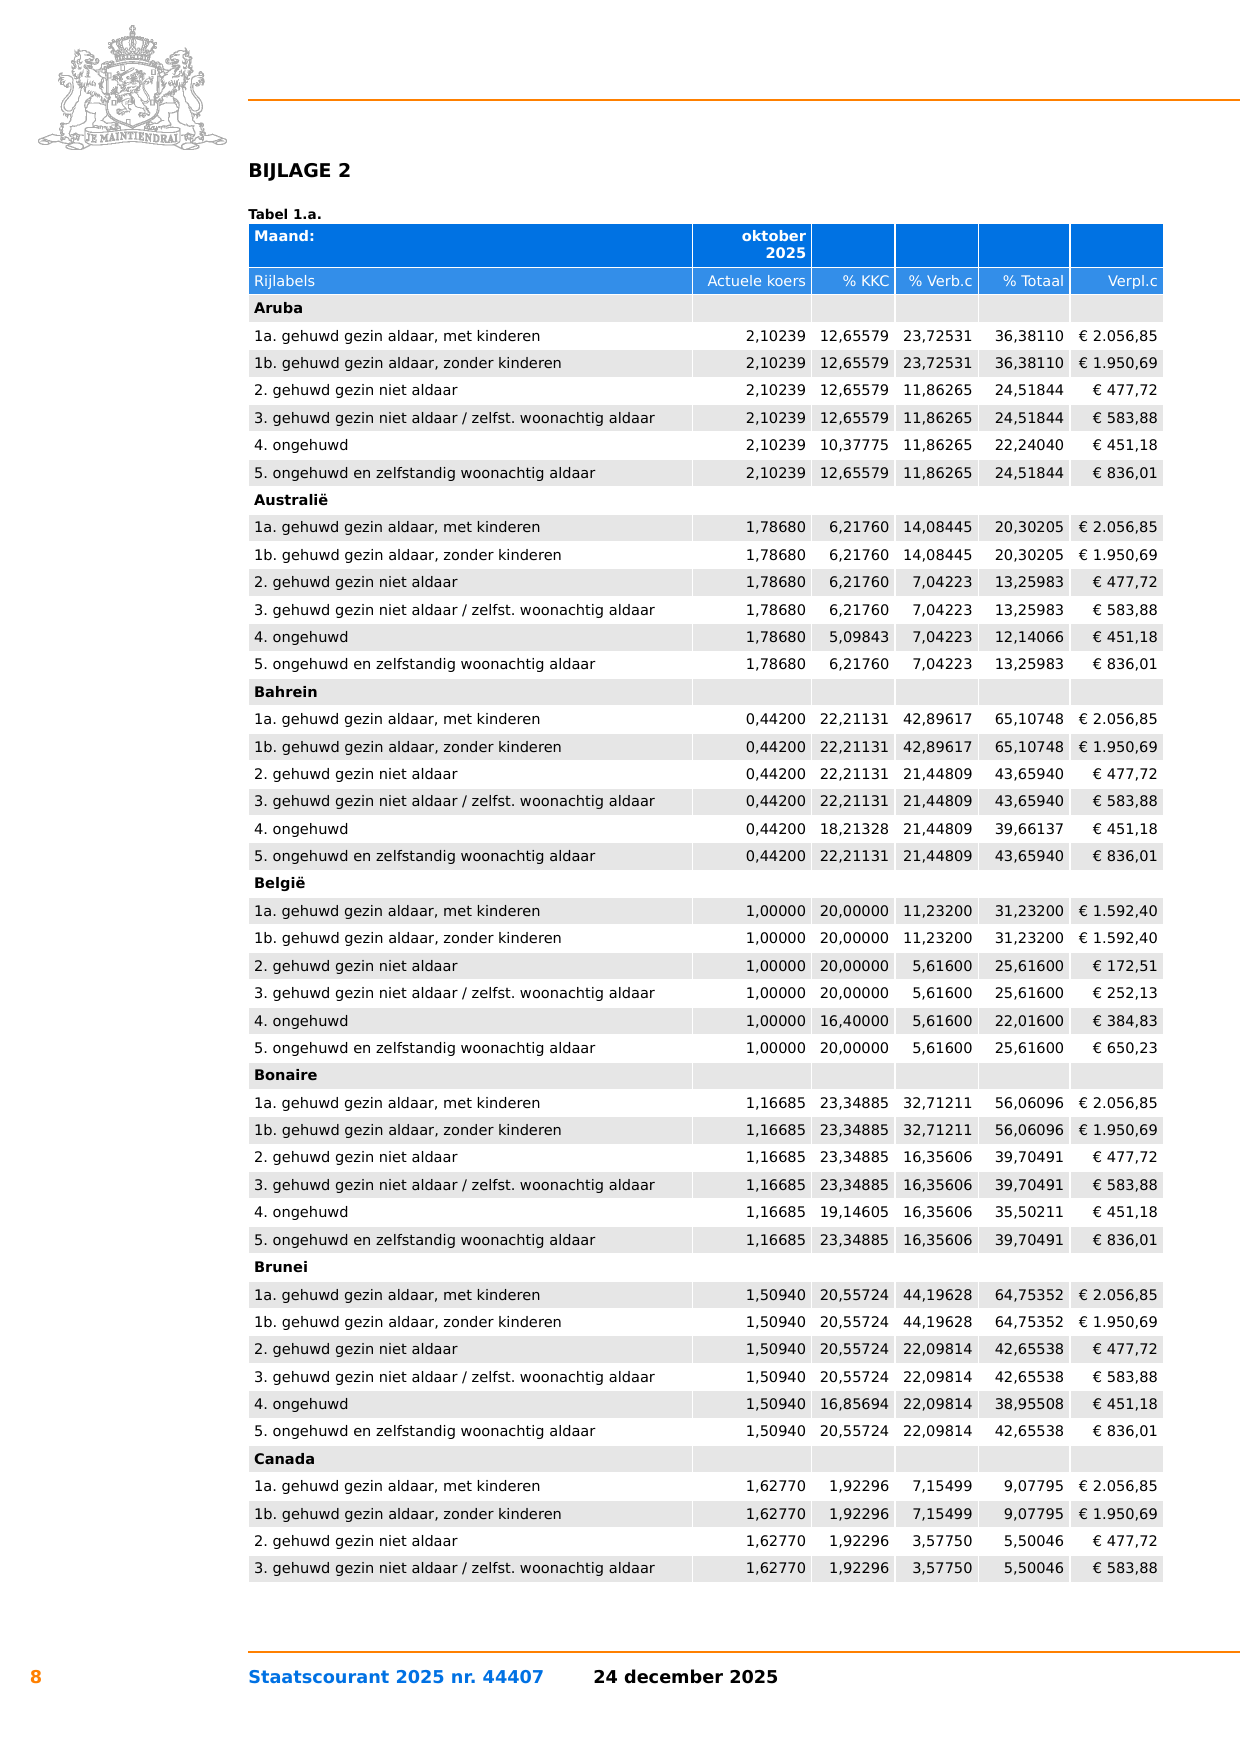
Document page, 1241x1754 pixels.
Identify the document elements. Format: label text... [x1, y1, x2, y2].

table_cell € 1.950,69 [1071, 734, 1163, 760]
table_cell 20,00000 [812, 926, 894, 952]
table_cell € 836,01 [1071, 1419, 1163, 1445]
table_cell 24,51844 [979, 405, 1069, 431]
table_cell 2,10239 [693, 350, 811, 377]
table_cell € 583,88 [1071, 1172, 1163, 1198]
table_cell 20,00000 [812, 898, 894, 924]
table_cell 32,71211 [896, 1090, 978, 1116]
table_cell 1,00000 [693, 980, 811, 1007]
table_cell 32,71211 [896, 1117, 978, 1144]
table_cell 1,16685 [693, 1172, 811, 1198]
table_cell 12,65579 [812, 460, 894, 486]
table_cell € 583,88 [1071, 1556, 1163, 1582]
table_cell 3. gehuwd gezin niet aldaar / zelfst. woonachtig aldaar [249, 405, 692, 431]
table_cell 7,15499 [896, 1501, 978, 1527]
table_cell 11,86265 [896, 405, 978, 431]
table_cell [979, 1446, 1069, 1472]
table_cell 11,86265 [896, 460, 978, 486]
table_cell [1071, 871, 1163, 897]
table_cell 1,00000 [693, 898, 811, 924]
table_cell € 1.950,69 [1071, 542, 1163, 568]
table_cell € 583,88 [1071, 789, 1163, 815]
table_cell [979, 295, 1069, 322]
table_cell 13,25983 [979, 569, 1069, 596]
table_cell 1b. gehuwd gezin aldaar, zonder kinderen [249, 542, 692, 568]
table_cell 3. gehuwd gezin niet aldaar / zelfst. woonachtig aldaar [249, 1364, 692, 1390]
table_cell 43,65940 [979, 843, 1069, 870]
table_cell 20,55724 [812, 1309, 894, 1335]
table_cell 4. ongehuwd [249, 1391, 692, 1418]
table_cell 1b. gehuwd gezin aldaar, zonder kinderen [249, 1309, 692, 1335]
table_cell 12,65579 [812, 405, 894, 431]
table_cell Brunei [249, 1254, 692, 1281]
table_cell € 2.056,85 [1071, 515, 1163, 541]
table_cell 1a. gehuwd gezin aldaar, met kinderen [249, 323, 692, 349]
table_cell 2,10239 [693, 405, 811, 431]
table_cell 44,19628 [896, 1309, 978, 1335]
table_cell 36,38110 [979, 323, 1069, 349]
table_cell 6,21760 [812, 597, 894, 623]
table_cell € 583,88 [1071, 597, 1163, 623]
table_cell 20,00000 [812, 1035, 894, 1061]
table_cell 1,50940 [693, 1364, 811, 1390]
table_cell [896, 871, 978, 897]
table_cell 1,62770 [693, 1501, 811, 1527]
table_cell 14,08445 [896, 542, 978, 568]
table_cell 6,21760 [812, 542, 894, 568]
table_cell 7,15499 [896, 1474, 978, 1500]
table_cell 35,50211 [979, 1200, 1069, 1226]
table_cell 4. ongehuwd [249, 1008, 692, 1034]
table_cell € 836,01 [1071, 843, 1163, 870]
table_cell [896, 679, 978, 705]
table_cell [812, 679, 894, 705]
table_cell 0,44200 [693, 734, 811, 760]
table_cell 16,40000 [812, 1008, 894, 1034]
table_cell 20,00000 [812, 980, 894, 1007]
table_cell 2. gehuwd gezin niet aldaar [249, 1336, 692, 1363]
table_cell 1,92296 [812, 1474, 894, 1500]
table_cell € 477,72 [1071, 1528, 1163, 1554]
table_cell [896, 487, 978, 513]
table_cell Canada [249, 1446, 692, 1472]
table_cell € 1.950,69 [1071, 1117, 1163, 1144]
table_cell € 2.056,85 [1071, 323, 1163, 349]
table_cell € 1.950,69 [1071, 1309, 1163, 1335]
table_cell 24,51844 [979, 460, 1069, 486]
table_cell 5,61600 [896, 953, 978, 979]
table_cell 1b. gehuwd gezin aldaar, zonder kinderen [249, 734, 692, 760]
table_cell € 252,13 [1071, 980, 1163, 1007]
table_cell 1,50940 [693, 1282, 811, 1308]
table_cell 20,55724 [812, 1419, 894, 1445]
table_cell [896, 224, 978, 267]
table_cell € 451,18 [1071, 1391, 1163, 1418]
table_cell 20,00000 [812, 953, 894, 979]
table_cell 11,23200 [896, 926, 978, 952]
table_cell 1,16685 [693, 1227, 811, 1253]
table_cell oktober 2025 [693, 224, 811, 267]
table_cell 0,44200 [693, 843, 811, 870]
table_cell Rijlabels [249, 268, 692, 294]
table_cell 23,72531 [896, 350, 978, 377]
table_cell 1,50940 [693, 1419, 811, 1445]
table_cell 1,78680 [693, 515, 811, 541]
table_cell 2. gehuwd gezin niet aldaar [249, 569, 692, 596]
table_cell 1a. gehuwd gezin aldaar, met kinderen [249, 515, 692, 541]
table_cell 12,14066 [979, 624, 1069, 651]
table_cell 9,07795 [979, 1501, 1069, 1527]
table_cell 2,10239 [693, 378, 811, 404]
table_cell 1b. gehuwd gezin aldaar, zonder kinderen [249, 350, 692, 377]
table_cell [693, 1446, 811, 1472]
table_cell [979, 224, 1069, 267]
table_cell 10,37775 [812, 433, 894, 459]
table_cell 21,44809 [896, 789, 978, 815]
table_cell % Verb.c [896, 268, 978, 294]
table_cell 22,21131 [812, 706, 894, 733]
table_cell € 583,88 [1071, 1364, 1163, 1390]
table_cell € 477,72 [1071, 1145, 1163, 1171]
table_cell 13,25983 [979, 597, 1069, 623]
table_cell 12,65579 [812, 378, 894, 404]
table_cell 1,50940 [693, 1336, 811, 1363]
table_cell 16,35606 [896, 1145, 978, 1171]
table_cell 36,38110 [979, 350, 1069, 377]
table_cell 2. gehuwd gezin niet aldaar [249, 761, 692, 787]
table_cell 22,09814 [896, 1336, 978, 1363]
table_cell 23,72531 [896, 323, 978, 349]
table_cell € 477,72 [1071, 761, 1163, 787]
table_cell [979, 871, 1069, 897]
table_cell 16,35606 [896, 1172, 978, 1198]
table_cell 20,55724 [812, 1282, 894, 1308]
table_cell [693, 1063, 811, 1089]
table_cell 12,65579 [812, 323, 894, 349]
table_cell 3. gehuwd gezin niet aldaar / zelfst. woonachtig aldaar [249, 597, 692, 623]
table_cell Australië [249, 487, 692, 513]
table_cell € 1.950,69 [1071, 1501, 1163, 1527]
table_cell 1,78680 [693, 624, 811, 651]
table_cell € 2.056,85 [1071, 706, 1163, 733]
table_cell 2. gehuwd gezin niet aldaar [249, 953, 692, 979]
table_cell 25,61600 [979, 953, 1069, 979]
table_cell 19,14605 [812, 1200, 894, 1226]
table_cell 4. ongehuwd [249, 433, 692, 459]
table_cell 0,44200 [693, 706, 811, 733]
table_header Tabel 1.a. [248, 207, 1163, 223]
table_cell 7,04223 [896, 597, 978, 623]
table_cell 4. ongehuwd [249, 816, 692, 842]
table_cell 22,09814 [896, 1364, 978, 1390]
table_cell 43,65940 [979, 761, 1069, 787]
table_cell [979, 1063, 1069, 1089]
table_cell 11,23200 [896, 898, 978, 924]
table_cell 5,50046 [979, 1556, 1069, 1582]
table_cell [1071, 1063, 1163, 1089]
table_cell € 2.056,85 [1071, 1474, 1163, 1500]
table_cell 1,78680 [693, 569, 811, 596]
table_cell 3. gehuwd gezin niet aldaar / zelfst. woonachtig aldaar [249, 980, 692, 1007]
table_cell [896, 295, 978, 322]
table_cell 25,61600 [979, 1035, 1069, 1061]
table_cell € 384,83 [1071, 1008, 1163, 1034]
table_cell [812, 1063, 894, 1089]
table_cell 5,09843 [812, 624, 894, 651]
table_cell 18,21328 [812, 816, 894, 842]
table_cell [693, 1254, 811, 1281]
table_cell 1,62770 [693, 1528, 811, 1554]
table_cell 22,21131 [812, 843, 894, 870]
table_cell 20,55724 [812, 1336, 894, 1363]
table_cell 22,21131 [812, 734, 894, 760]
table_cell 2. gehuwd gezin niet aldaar [249, 1528, 692, 1554]
table_cell € 451,18 [1071, 1200, 1163, 1226]
table_cell € 451,18 [1071, 624, 1163, 651]
table_cell € 836,01 [1071, 460, 1163, 486]
table_cell 1b. gehuwd gezin aldaar, zonder kinderen [249, 926, 692, 952]
table_cell 1b. gehuwd gezin aldaar, zonder kinderen [249, 1117, 692, 1144]
table_cell 6,21760 [812, 652, 894, 678]
table_cell 14,08445 [896, 515, 978, 541]
table_cell [812, 1254, 894, 1281]
table_cell 5,61600 [896, 980, 978, 1007]
table_cell 20,30205 [979, 515, 1069, 541]
table_cell [979, 487, 1069, 513]
table_cell 64,75352 [979, 1309, 1069, 1335]
table_cell [812, 224, 894, 267]
table_cell 23,34885 [812, 1145, 894, 1171]
table_cell 21,44809 [896, 761, 978, 787]
table_cell 0,44200 [693, 761, 811, 787]
table_cell 0,44200 [693, 789, 811, 815]
table_cell 42,65538 [979, 1364, 1069, 1390]
table_cell 20,55724 [812, 1364, 894, 1390]
table_cell 38,95508 [979, 1391, 1069, 1418]
table_cell 1,00000 [693, 1008, 811, 1034]
table_cell 39,70491 [979, 1227, 1069, 1253]
table_cell 11,86265 [896, 378, 978, 404]
table_cell 3. gehuwd gezin niet aldaar / zelfst. woonachtig aldaar [249, 789, 692, 815]
table_cell 5,61600 [896, 1035, 978, 1061]
picture [38, 25, 227, 150]
table_cell 22,09814 [896, 1391, 978, 1418]
table_cell 25,61600 [979, 980, 1069, 1007]
table_cell 21,44809 [896, 816, 978, 842]
table_cell 1,78680 [693, 542, 811, 568]
table_cell % Totaal [979, 268, 1069, 294]
table_cell [1071, 1446, 1163, 1472]
table_cell % KKC [812, 268, 894, 294]
table_cell € 1.592,40 [1071, 926, 1163, 952]
table_cell 5. ongehuwd en zelfstandig woonachtig aldaar [249, 1035, 692, 1061]
table_cell [896, 1063, 978, 1089]
table_cell 1,16685 [693, 1145, 811, 1171]
table_cell 22,24040 [979, 433, 1069, 459]
table_cell 31,23200 [979, 898, 1069, 924]
table_cell [1071, 679, 1163, 705]
table_cell 0,44200 [693, 816, 811, 842]
table_cell 22,21131 [812, 789, 894, 815]
table_cell 4. ongehuwd [249, 624, 692, 651]
table_cell 44,19628 [896, 1282, 978, 1308]
table_cell 2,10239 [693, 323, 811, 349]
table_cell 3. gehuwd gezin niet aldaar / zelfst. woonachtig aldaar [249, 1556, 692, 1582]
table_cell 1,16685 [693, 1117, 811, 1144]
table_cell € 477,72 [1071, 378, 1163, 404]
table_cell Aruba [249, 295, 692, 322]
table_cell 23,34885 [812, 1090, 894, 1116]
table_cell € 650,23 [1071, 1035, 1163, 1061]
table_cell 42,89617 [896, 734, 978, 760]
table_cell € 451,18 [1071, 816, 1163, 842]
table_cell 24,51844 [979, 378, 1069, 404]
table_cell Maand: [249, 224, 692, 267]
table_cell 2,10239 [693, 460, 811, 486]
table_cell € 1.950,69 [1071, 350, 1163, 377]
table_cell Bonaire [249, 1063, 692, 1089]
table_cell 1,16685 [693, 1090, 811, 1116]
table_cell 2,10239 [693, 433, 811, 459]
table_cell 56,06096 [979, 1090, 1069, 1116]
table_cell 1,50940 [693, 1309, 811, 1335]
table_cell 1,92296 [812, 1556, 894, 1582]
table_cell 31,23200 [979, 926, 1069, 952]
table_cell 9,07795 [979, 1474, 1069, 1500]
table_cell 3,57750 [896, 1528, 978, 1554]
table_cell 39,66137 [979, 816, 1069, 842]
table_cell 56,06096 [979, 1117, 1069, 1144]
table_cell € 451,18 [1071, 433, 1163, 459]
table_cell € 1.592,40 [1071, 898, 1163, 924]
table_cell 42,89617 [896, 706, 978, 733]
table_cell 1,78680 [693, 597, 811, 623]
table_cell 3,57750 [896, 1556, 978, 1582]
table_cell [693, 295, 811, 322]
table_cell 1,62770 [693, 1556, 811, 1582]
table_cell 2. gehuwd gezin niet aldaar [249, 1145, 692, 1171]
table_cell 1a. gehuwd gezin aldaar, met kinderen [249, 1282, 692, 1308]
table_cell [1071, 1254, 1163, 1281]
table_cell 5. ongehuwd en zelfstandig woonachtig aldaar [249, 460, 692, 486]
table_cell [693, 487, 811, 513]
table_cell 16,35606 [896, 1200, 978, 1226]
table_cell 11,86265 [896, 433, 978, 459]
table_cell [896, 1254, 978, 1281]
table_cell 4. ongehuwd [249, 1200, 692, 1226]
table_cell 16,35606 [896, 1227, 978, 1253]
table_cell [1071, 487, 1163, 513]
table_cell 1,00000 [693, 926, 811, 952]
table_cell [896, 1446, 978, 1472]
table_cell [812, 295, 894, 322]
table_cell 5. ongehuwd en zelfstandig woonachtig aldaar [249, 652, 692, 678]
table_cell € 836,01 [1071, 652, 1163, 678]
table_cell 1,00000 [693, 953, 811, 979]
table_cell 5. ongehuwd en zelfstandig woonachtig aldaar [249, 843, 692, 870]
table_cell 1a. gehuwd gezin aldaar, met kinderen [249, 898, 692, 924]
table_cell 39,70491 [979, 1172, 1069, 1198]
table_cell 12,65579 [812, 350, 894, 377]
table_cell [812, 871, 894, 897]
table_cell 23,34885 [812, 1117, 894, 1144]
table_cell 7,04223 [896, 569, 978, 596]
table_cell 20,30205 [979, 542, 1069, 568]
table_cell 16,85694 [812, 1391, 894, 1418]
table_cell 65,10748 [979, 734, 1069, 760]
table_cell 1a. gehuwd gezin aldaar, met kinderen [249, 1090, 692, 1116]
table_cell 22,21131 [812, 761, 894, 787]
table_cell 7,04223 [896, 624, 978, 651]
table_cell € 2.056,85 [1071, 1090, 1163, 1116]
table_cell 13,25983 [979, 652, 1069, 678]
table_cell 1,78680 [693, 652, 811, 678]
table_cell 64,75352 [979, 1282, 1069, 1308]
table_cell België [249, 871, 692, 897]
table_cell [1071, 224, 1163, 267]
table_cell 3. gehuwd gezin niet aldaar / zelfst. woonachtig aldaar [249, 1172, 692, 1198]
table_cell 6,21760 [812, 569, 894, 596]
table_cell € 2.056,85 [1071, 1282, 1163, 1308]
table_cell 1,50940 [693, 1391, 811, 1418]
table_cell 1,92296 [812, 1501, 894, 1527]
table_cell [979, 679, 1069, 705]
table_cell 21,44809 [896, 843, 978, 870]
table_cell 1a. gehuwd gezin aldaar, met kinderen [249, 1474, 692, 1500]
table_cell 42,65538 [979, 1419, 1069, 1445]
table_cell [693, 679, 811, 705]
table_cell 23,34885 [812, 1227, 894, 1253]
table_cell 22,01600 [979, 1008, 1069, 1034]
table_cell € 583,88 [1071, 405, 1163, 431]
table_cell 2. gehuwd gezin niet aldaar [249, 378, 692, 404]
table_cell 22,09814 [896, 1419, 978, 1445]
table_cell [979, 1254, 1069, 1281]
table_cell Verpl.c [1071, 268, 1163, 294]
table_cell 1,16685 [693, 1200, 811, 1226]
table_cell 1,92296 [812, 1528, 894, 1554]
table_cell 1,00000 [693, 1035, 811, 1061]
table_cell Bahrein [249, 679, 692, 705]
table_cell 1a. gehuwd gezin aldaar, met kinderen [249, 706, 692, 733]
table_cell € 477,72 [1071, 569, 1163, 596]
table_cell € 172,51 [1071, 953, 1163, 979]
table_cell [812, 487, 894, 513]
table_cell 6,21760 [812, 515, 894, 541]
table_cell [812, 1446, 894, 1472]
table_cell Actuele koers [693, 268, 811, 294]
table_cell 5. ongehuwd en zelfstandig woonachtig aldaar [249, 1227, 692, 1253]
table_cell € 477,72 [1071, 1336, 1163, 1363]
table_cell 5,50046 [979, 1528, 1069, 1554]
table_cell 7,04223 [896, 652, 978, 678]
table_cell 65,10748 [979, 706, 1069, 733]
subtitle BIJLAGE 2 [248, 160, 1163, 182]
table_cell € 836,01 [1071, 1227, 1163, 1253]
table_cell 43,65940 [979, 789, 1069, 815]
table_cell 5,61600 [896, 1008, 978, 1034]
table_cell 42,65538 [979, 1336, 1069, 1363]
table_cell 1b. gehuwd gezin aldaar, zonder kinderen [249, 1501, 692, 1527]
table_cell 23,34885 [812, 1172, 894, 1198]
table_cell [693, 871, 811, 897]
table_cell 39,70491 [979, 1145, 1069, 1171]
table_cell 5. ongehuwd en zelfstandig woonachtig aldaar [249, 1419, 692, 1445]
table_cell 1,62770 [693, 1474, 811, 1500]
table_cell [1071, 295, 1163, 322]
